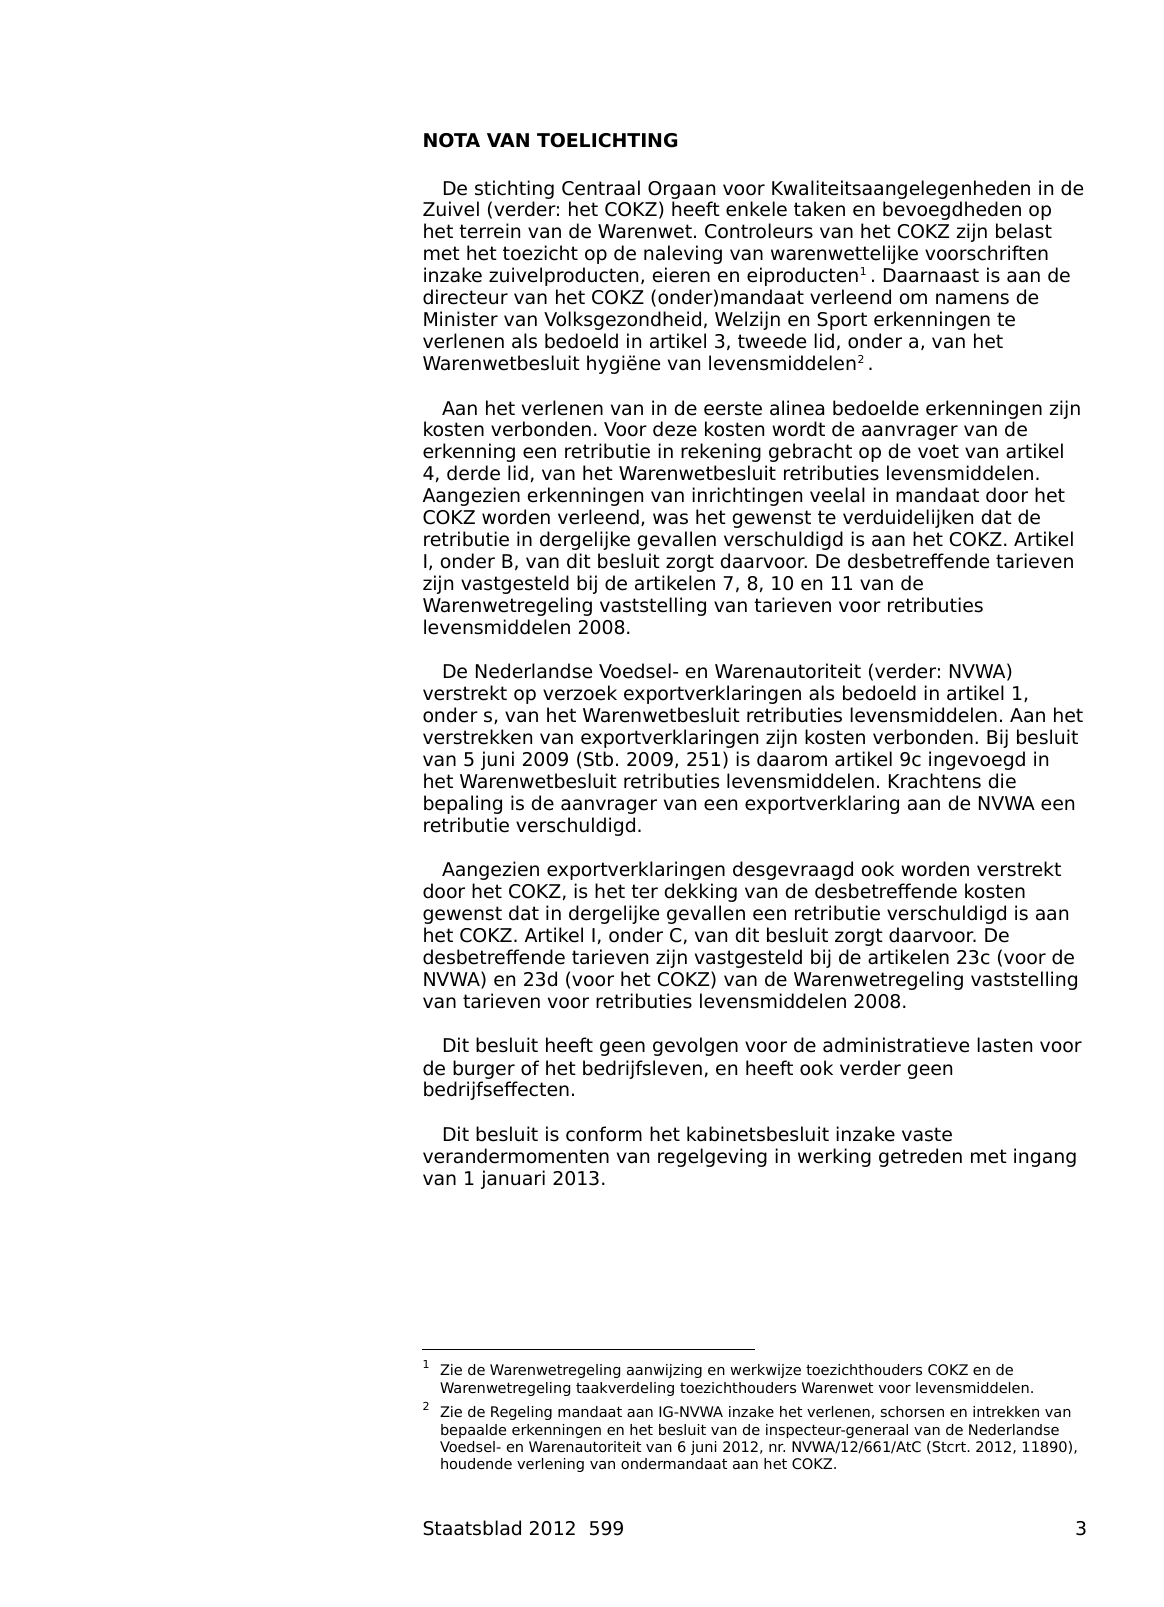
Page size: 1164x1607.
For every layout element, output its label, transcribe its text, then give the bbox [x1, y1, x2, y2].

text Zie de Warenwetregeling aanwijzing en werkwijze toezichthouders COKZ en de Warenwetregeling taakverdeling toezichthouders Warenwet voor levensmiddelen. [422, 1358, 1087, 1397]
text Dit besluit is conform het kabinetsbesluit inzake vaste verandermomenten van regelgeving in werking getreden met ingang van 1 januari 2013. [422, 1123, 1087, 1189]
text Aangezien exportverklaringen desgevraagd ook worden verstrekt door het COKZ, is het ter dekking van de desbetreffende kosten gewenst dat in dergelijke gevallen een retributie verschuldigd is aan het COKZ. Artikel I, onder C, van dit besluit zorgt daarvoor. De desbetreffende tarieven zijn vastgesteld bij de artikelen 23c (voor de NVWA) en 23d (voor het COKZ) van de Warenwetregeling vaststelling van tarieven voor retributies levensmiddelen 2008. [422, 859, 1087, 1013]
text Zie de Regeling mandaat aan IG-NVWA inzake het verlenen, schorsen en intrekken van bepaalde erkenningen en het besluit van de inspecteur-generaal van de Nederlandse Voedsel- en Warenautoriteit van 6 juni 2012, nr. NVWA/12/661/AtC (Stcrt. 2012, 11890), houdende verlening van ondermandaat aan het COKZ. [422, 1400, 1087, 1473]
text Aan het verlenen van in de eerste alinea bedoelde erkenningen zijn kosten verbonden. Voor deze kosten wordt de aanvrager van de erkenning een retributie in rekening gebracht op de voet van artikel 4, derde lid, van het Warenwetbesluit retributies levensmiddelen. Aangezien erkenningen van inrichtingen veelal in mandaat door het COKZ worden verleend, was het gewenst te verduidelijken dat de retributie in dergelijke gevallen verschuldigd is aan het COKZ. Artikel I, onder B, van dit besluit zorgt daarvoor. De desbetreffende tarieven zijn vastgesteld bij de artikelen 7, 8, 10 en 11 van de Warenwetregeling vaststelling van tarieven voor retributies levensmiddelen 2008. [422, 397, 1087, 639]
text De stichting Centraal Orgaan voor Kwaliteitsaangelegenheden in de Zuivel (verder: het COKZ) heeft enkele taken en bevoegdheden op het terrein van de Warenwet. Controleurs van het COKZ zijn belast met het toezicht op de naleving van warenwettelijke voorschriften inzake zuivelproducten, eieren en eiproducten. Daarnaast is aan de directeur van het COKZ (onder)mandaat verleend om namens de Minister van Volksgezondheid, Welzijn en Sport erkenningen te verlenen als bedoeld in artikel 3, tweede lid, onder a, van het Warenwetbesluit hygiëne van levensmiddelen. [422, 177, 1087, 375]
text De Nederlandse Voedsel- en Warenautoriteit (verder: NVWA) verstrekt op verzoek exportverklaringen als bedoeld in artikel 1, onder s, van het Warenwetbesluit retributies levensmiddelen. Aan het verstrekken van exportverklaringen zijn kosten verbonden. Bij besluit van 5 juni 2009 (Stb. 2009, 251) is daarom artikel 9c ingevoegd in het Warenwetbesluit retributies levensmiddelen. Krachtens die bepaling is de aanvrager van een exportverklaring aan de NVWA een retributie verschuldigd. [422, 661, 1087, 837]
text Dit besluit heeft geen gevolgen voor de administratieve lasten voor de burger of het bedrijfsleven, en heeft ook verder geen bedrijfseffecten. [422, 1035, 1087, 1101]
subtitle NOTA VAN TOELICHTING [422, 130, 1087, 152]
